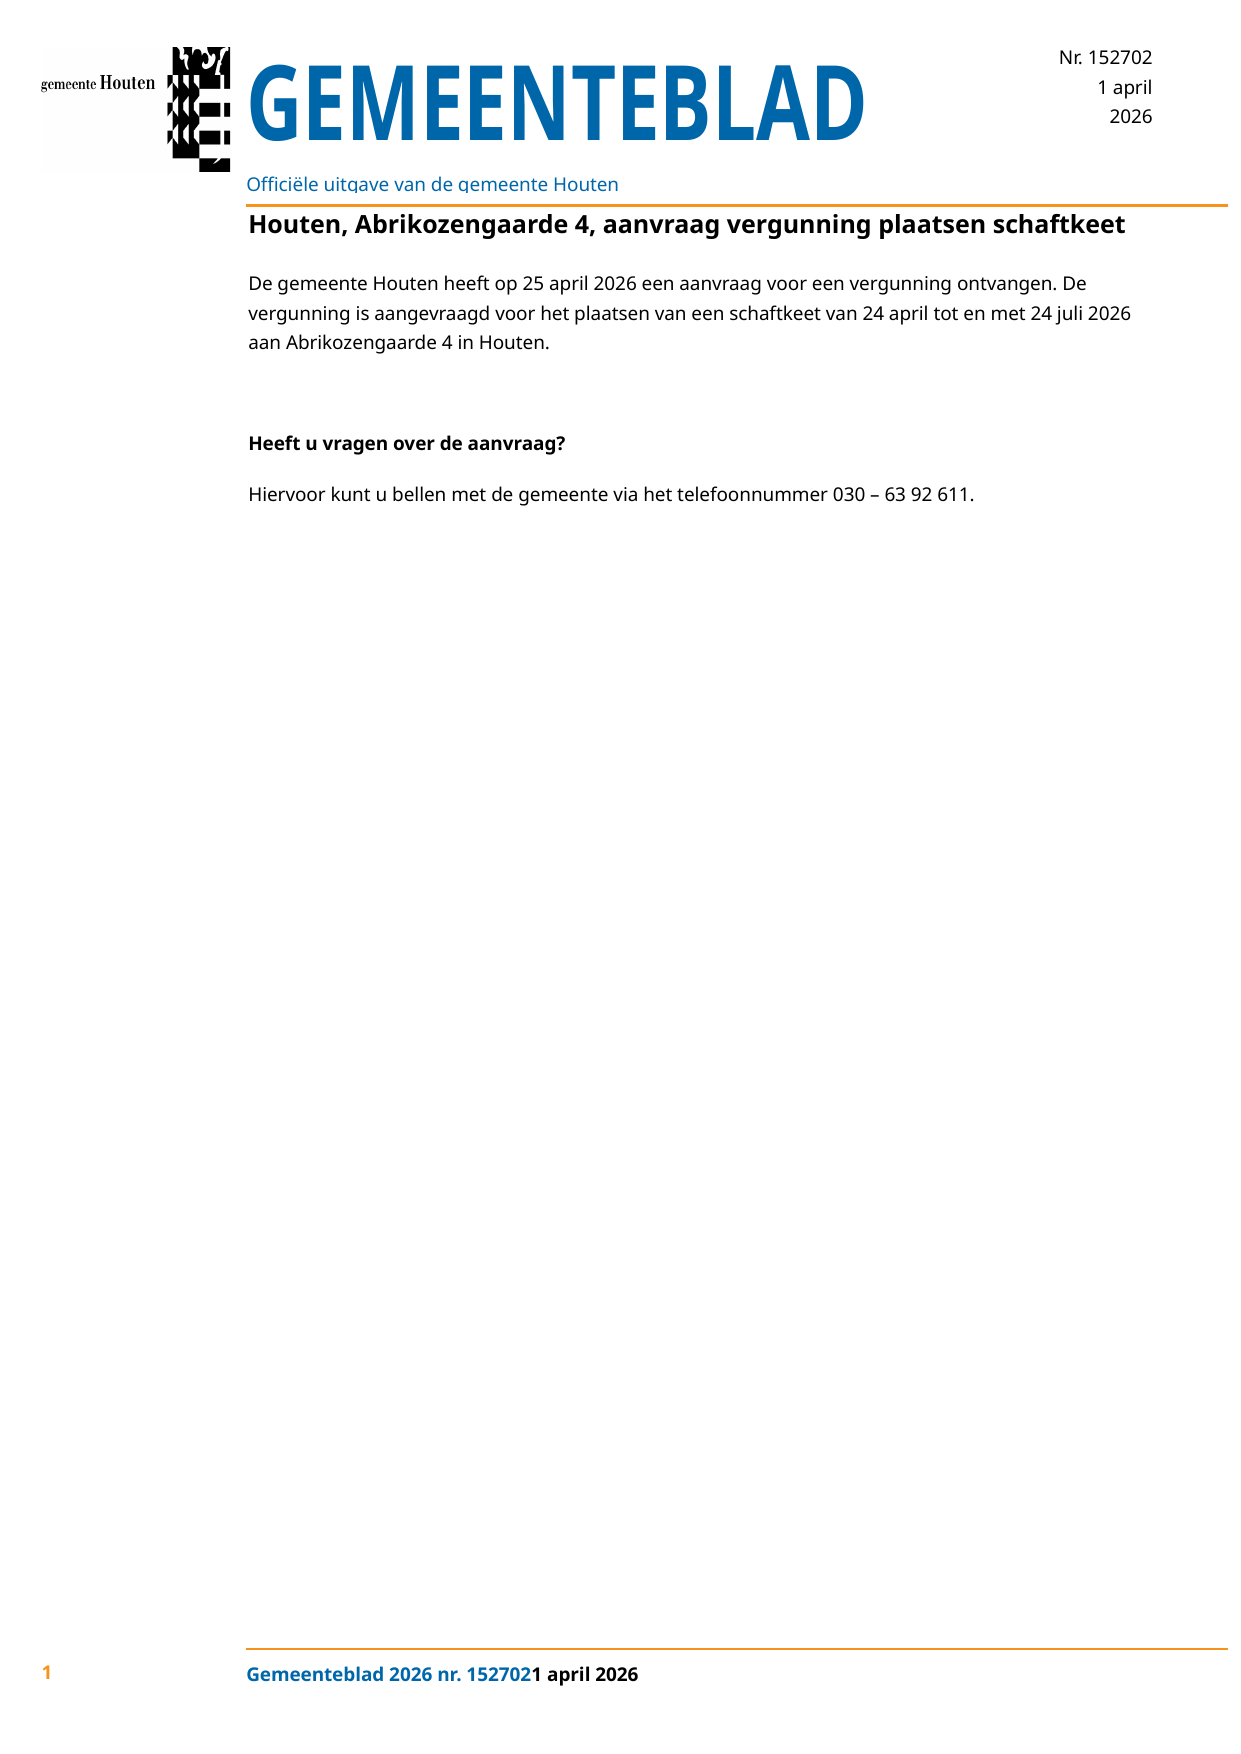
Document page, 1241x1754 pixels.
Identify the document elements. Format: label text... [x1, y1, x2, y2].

text Houten, Abrikozengaarde 4, aanvraag vergunning plaatsen schaftkeet [248, 207, 1152, 241]
picture [41, 47, 231, 172]
text De gemeente Houten heeft op 25 april 2026 een aanvraag voor een vergunning ontvangen. De vergunning is aangevraagd voor het plaatsen van een schaftkeet van 24 april tot en met 24 juli 2026 aan Abrikozengaarde 4 in Houten. [248, 270, 1152, 355]
text Heeft u vragen over de aanvraag? [248, 430, 1152, 456]
text Hiervoor kunt u bellen met de gemeente via het telefoonnummer 030 – 63 92 611. [248, 481, 1152, 506]
